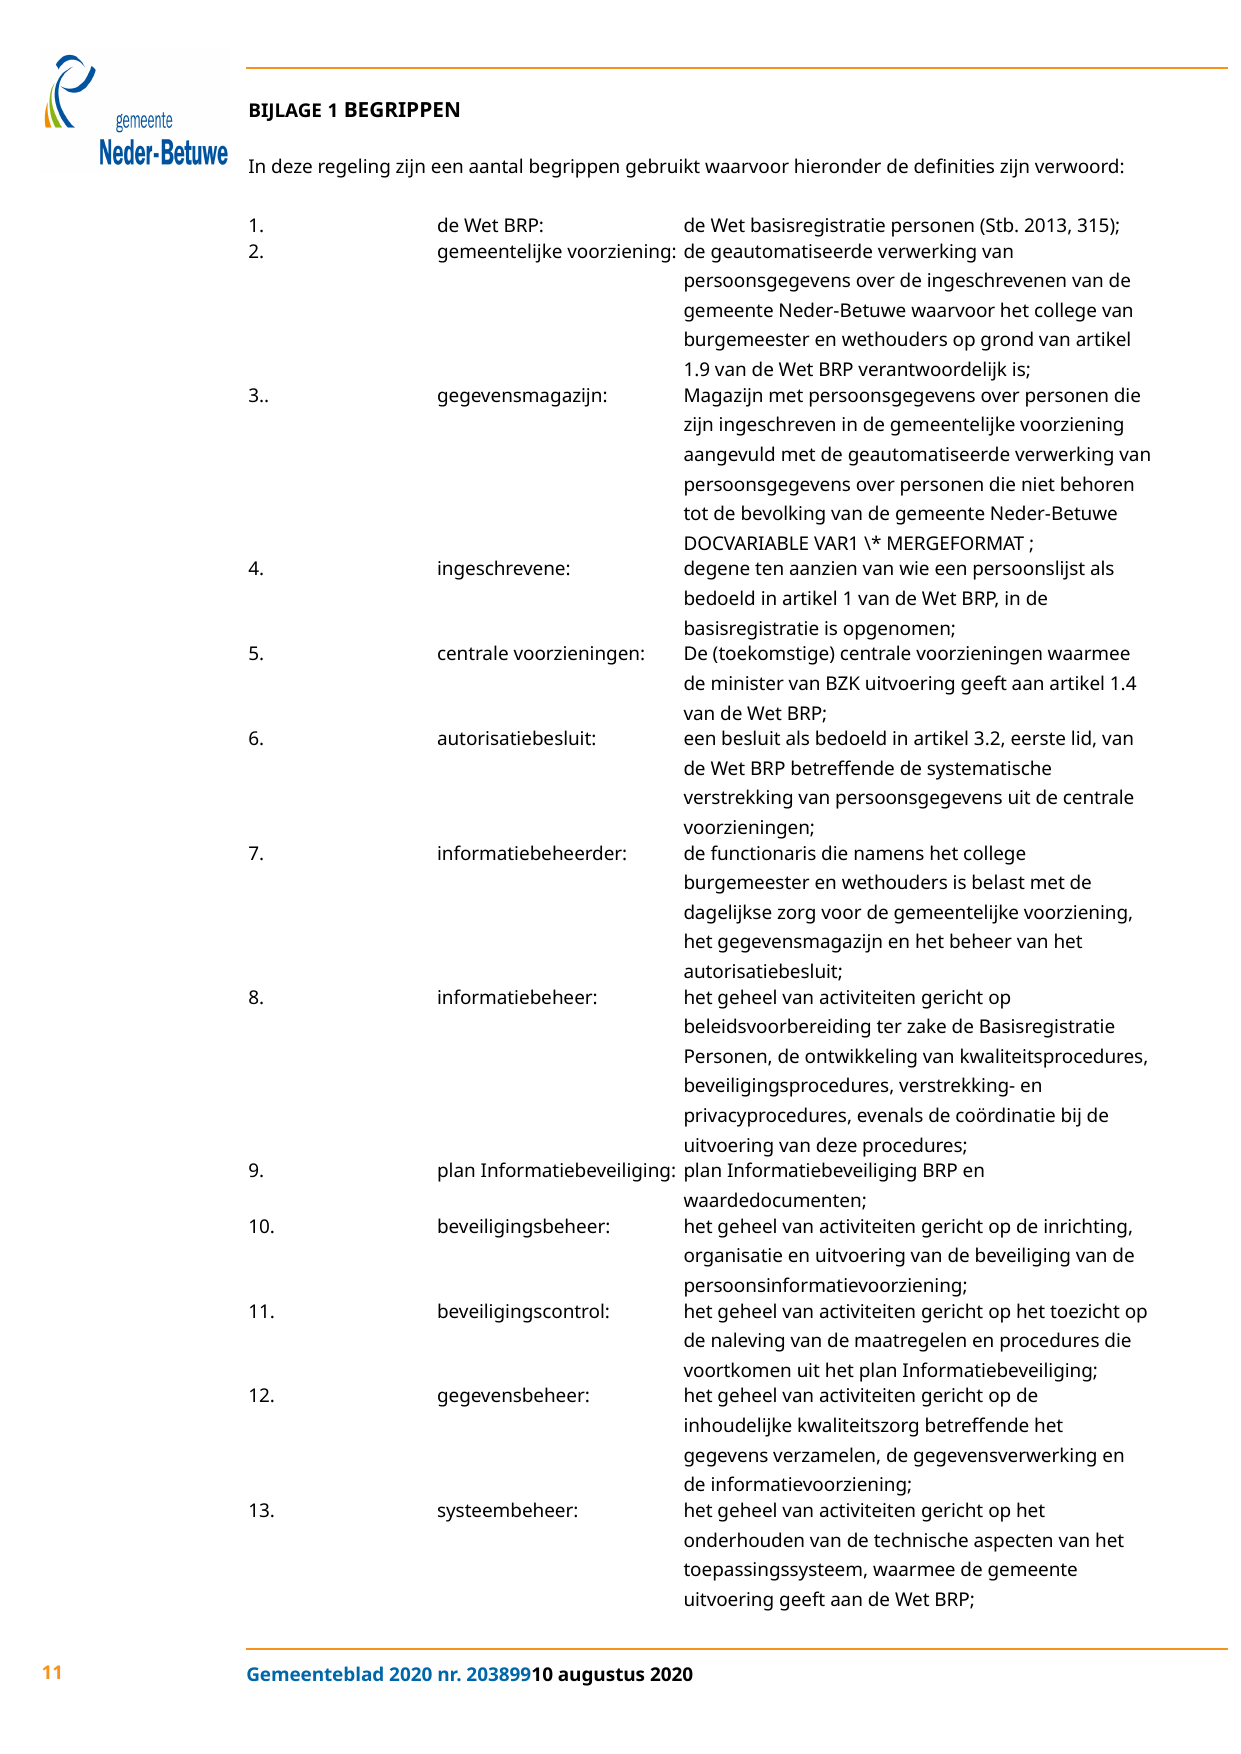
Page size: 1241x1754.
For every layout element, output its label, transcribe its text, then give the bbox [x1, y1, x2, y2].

table_cell plan Informatiebeveiliging: [437, 1158, 683, 1213]
table_cell systeembeheer: [437, 1497, 683, 1612]
table_cell het geheel van activiteiten gericht op het toezicht op de naleving van de maatregelen en procedures die voortkomen uit het plan Informatiebeveiliging; [683, 1298, 1152, 1383]
table_cell beveiligingsbeheer: [437, 1213, 683, 1298]
table_cell een besluit als bedoeld in artikel 3.2, eerste lid, van de Wet BRP betreffende de systematische verstrekking van persoonsgegevens uit de centrale voorzieningen; [683, 725, 1152, 840]
table_cell De (toekomstige) centrale voorzieningen waarmee de minister van BZK uitvoering geeft aan artikel 1.4 van de Wet BRP; [683, 641, 1152, 725]
table_cell de geautomatiseerde verwerking van persoonsgegevens over de ingeschrevenen van de gemeente Neder-Betuwe waarvoor het college van burgemeester en wethouders op grond van artikel 1.9 van de Wet BRP verantwoordelijk is; [683, 238, 1152, 382]
table_cell autorisatiebesluit: [437, 725, 683, 840]
table_cell 5. [248, 641, 437, 725]
table_cell centrale voorzieningen: [437, 641, 683, 725]
table_cell 4. [248, 556, 437, 641]
table_cell 12. [248, 1383, 437, 1497]
table_cell 9. [248, 1158, 437, 1213]
table_cell 8. [248, 984, 437, 1158]
text BIJLAGE 1 BEGRIPPEN [248, 95, 1152, 123]
table_cell 2. [248, 238, 437, 382]
table_cell 11. [248, 1298, 437, 1383]
table_cell 3.. [248, 382, 437, 556]
table_cell Magazijn met persoonsgegevens over personen die zijn ingeschreven in de gemeentelijke voorziening aangevuld met de geautomatiseerde verwerking van persoonsgegevens over personen die niet behoren tot de bevolking van de gemeente Neder-Betuwe DOCVARIABLE VAR1 \* MERGEFORMAT ; [683, 382, 1152, 556]
table_cell 6. [248, 725, 437, 840]
table_header de Wet basisregistratie personen (Stb. 2013, 315); [683, 212, 1152, 238]
table_cell 7. [248, 840, 437, 984]
table_cell de functionaris die namens het college burgemeester en wethouders is belast met de dagelijkse zorg voor de gemeentelijke voorziening, het gegevensmagazijn en het beheer van het autorisatiebesluit; [683, 840, 1152, 984]
table_cell informatiebeheerder: [437, 840, 683, 984]
text In deze regeling zijn een aantal begrippen gebruikt waarvoor hieronder de definities zijn verwoord: [248, 153, 1152, 179]
table_cell informatiebeheer: [437, 984, 683, 1158]
table_cell gemeentelijke voorziening: [437, 238, 683, 382]
picture [41, 47, 231, 172]
table_cell het geheel van activiteiten gericht op de inhoudelijke kwaliteitszorg betreffende het gegevens verzamelen, de gegevensverwerking en de informatievoorziening; [683, 1383, 1152, 1497]
table_cell ingeschrevene: [437, 556, 683, 641]
table_cell gegevensbeheer: [437, 1383, 683, 1497]
table_cell 13. [248, 1497, 437, 1612]
table_cell het geheel van activiteiten gericht op het onderhouden van de technische aspecten van het toepassingssysteem, waarmee de gemeente uitvoering geeft aan de Wet BRP; [683, 1497, 1152, 1612]
table_cell beveiligingscontrol: [437, 1298, 683, 1383]
table_cell 10. [248, 1213, 437, 1298]
table_header 1. [248, 212, 437, 238]
table_cell degene ten aanzien van wie een persoonslijst als bedoeld in artikel 1 van de Wet BRP, in de basisregistratie is opgenomen; [683, 556, 1152, 641]
table_cell het geheel van activiteiten gericht op beleidsvoorbereiding ter zake de Basisregistratie Personen, de ontwikkeling van kwaliteitsprocedures, beveiligingsprocedures, verstrekking- en privacyprocedures, evenals de coördinatie bij de uitvoering van deze procedures; [683, 984, 1152, 1158]
table_cell het geheel van activiteiten gericht op de inrichting, organisatie en uitvoering van de beveiliging van de persoonsinformatievoorziening; [683, 1213, 1152, 1298]
table_header de Wet BRP: [437, 212, 683, 238]
table_cell plan Informatiebeveiliging BRP en waardedocumenten; [683, 1158, 1152, 1213]
table_cell gegevensmagazijn: [437, 382, 683, 556]
